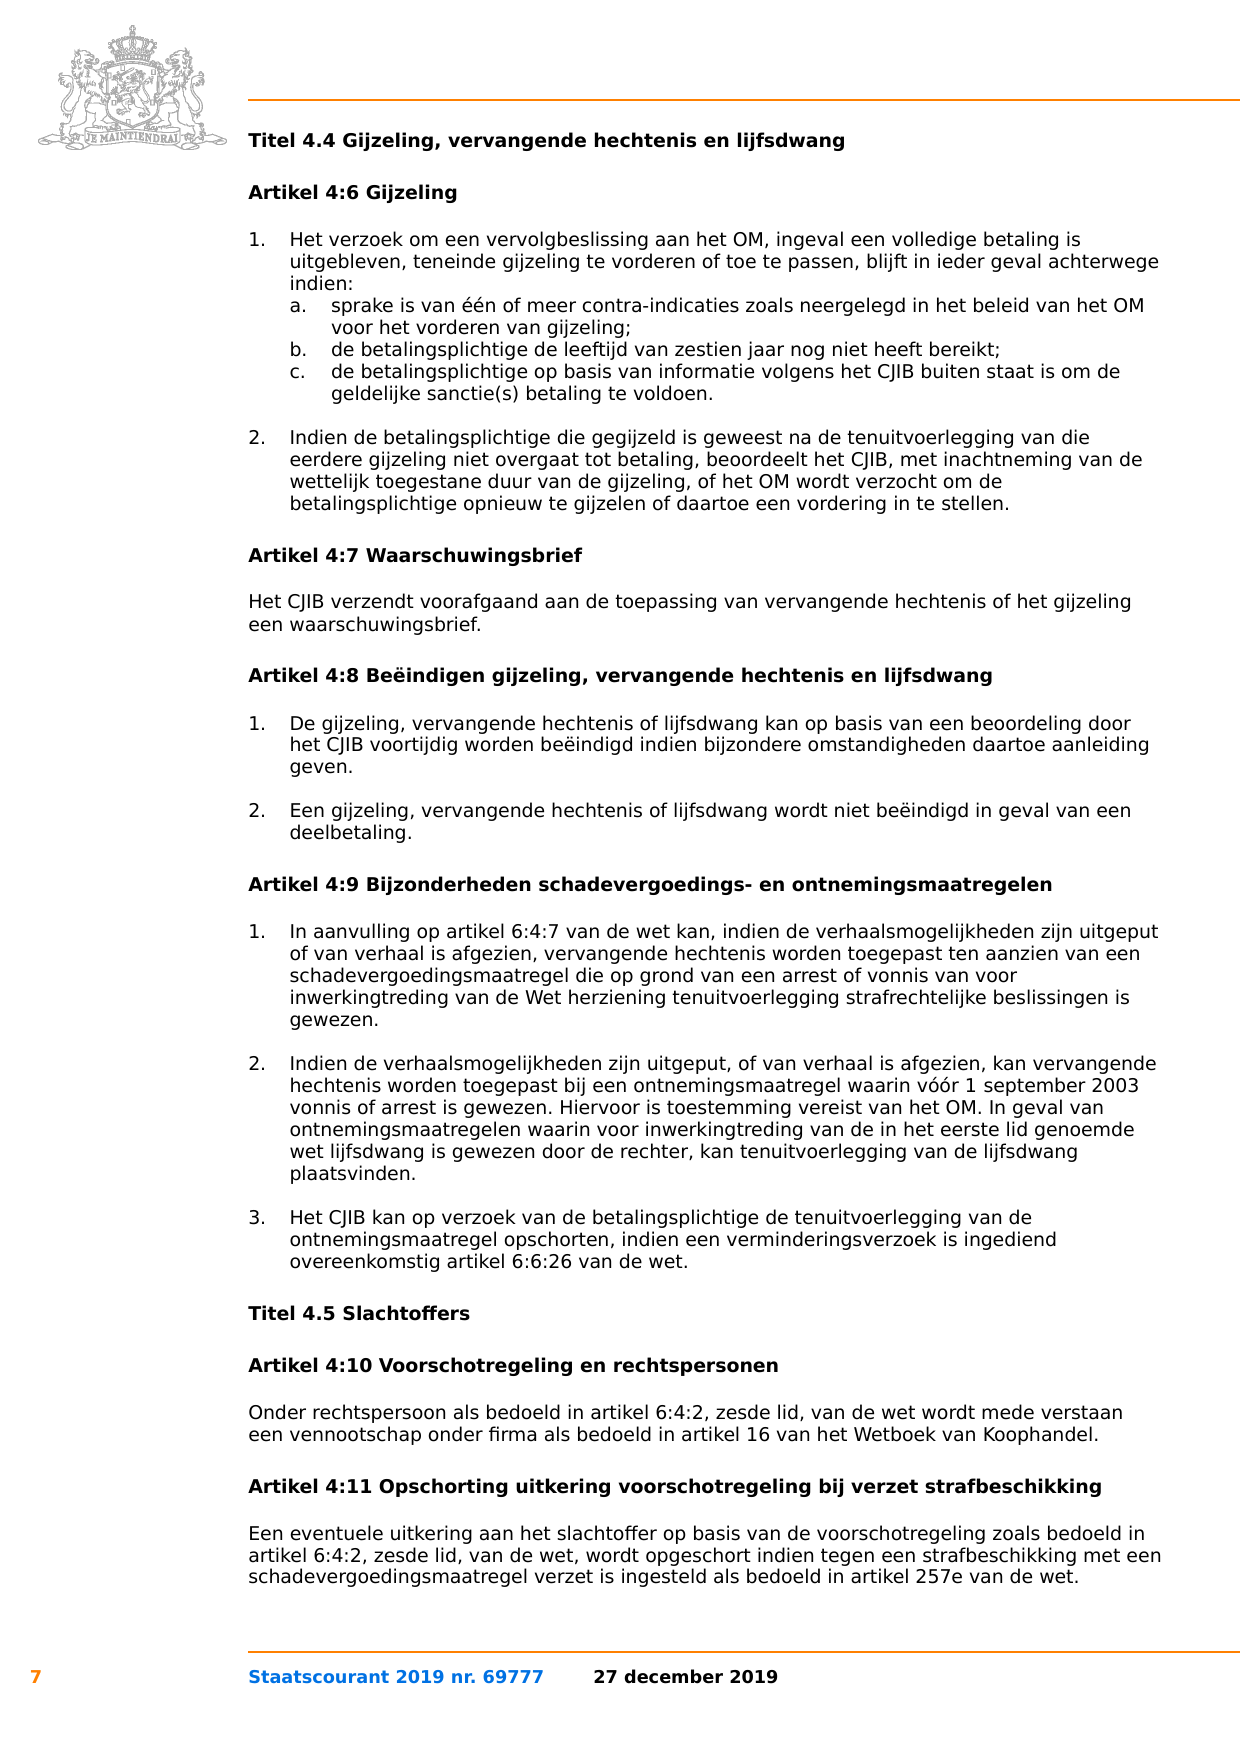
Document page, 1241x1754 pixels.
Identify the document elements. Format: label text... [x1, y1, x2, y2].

subtitle Artikel 4:6 Gijzeling [248, 182, 1163, 204]
text 1. De gijzeling, vervangende hechtenis of lijfsdwang kan op basis van een beoordeling door het CJIB voortijdig worden beëindigd indien bijzondere omstandigheden daartoe aanleiding geven. [248, 712, 1163, 778]
text Het CJIB verzendt voorafgaand aan de toepassing van vervangende hechtenis of het gijzeling een waarschuwingsbrief. [248, 591, 1163, 635]
subtitle Titel 4.4 Gijzeling, vervangende hechtenis en lijfsdwang [248, 130, 1163, 152]
text Onder rechtspersoon als bedoeld in artikel 6:4:2, zesde lid, van de wet wordt mede verstaan een vennootschap onder firma als bedoeld in artikel 16 van het Wetboek van Koophandel. [248, 1402, 1163, 1446]
text c. de betalingsplichtige op basis van informatie volgens het CJIB buiten staat is om de geldelijke sanctie(s) betaling te voldoen. [289, 361, 1163, 405]
text b. de betalingsplichtige de leeftijd van zestien jaar nog niet heeft bereikt; [289, 339, 1163, 361]
text a. sprake is van één of meer contra-indicaties zoals neergelegd in het beleid van het OM voor het vorderen van gijzeling; [289, 295, 1163, 339]
text 3. Het CJIB kan op verzoek van de betalingsplichtige de tenuitvoerlegging van de ontnemingsmaatregel opschorten, indien een verminderingsverzoek is ingediend overeenkomstig artikel 6:6:26 van de wet. [248, 1207, 1163, 1273]
subtitle Artikel 4:10 Voorschotregeling en rechtspersonen [248, 1354, 1163, 1377]
text 2. Indien de betalingsplichtige die gegijzeld is geweest na de tenuitvoerlegging van die eerdere gijzeling niet overgaat tot betaling, beoordeelt het CJIB, met inachtneming van de wettelijk toegestane duur van de gijzeling, of het OM wordt verzocht om de betalingsplichtige opnieuw te gijzelen of daartoe een vordering in te stellen. [248, 427, 1163, 514]
text Een eventuele uitkering aan het slachtoffer op basis van de voorschotregeling zoals bedoeld in artikel 6:4:2, zesde lid, van de wet, wordt opgeschort indien tegen een strafbeschikking met een schadevergoedingsmaatregel verzet is ingesteld als bedoeld in artikel 257e van de wet. [248, 1522, 1163, 1588]
subtitle Artikel 4:9 Bijzonderheden schadevergoedings- en ontnemingsmaatregelen [248, 874, 1163, 896]
subtitle Artikel 4:7 Waarschuwingsbrief [248, 544, 1163, 566]
text 1. Het verzoek om een vervolgbeslissing aan het OM, ingeval een volledige betaling is uitgebleven, teneinde gijzeling te vorderen of toe te passen, blijft in ieder geval achterwege indien: [248, 229, 1163, 295]
text 2. Een gijzeling, vervangende hechtenis of lijfsdwang wordt niet beëindigd in geval van een deelbetaling. [248, 800, 1163, 844]
picture [38, 25, 227, 150]
text 1. In aanvulling op artikel 6:4:7 van de wet kan, indien de verhaalsmogelijkheden zijn uitgeput of van verhaal is afgezien, vervangende hechtenis worden toegepast ten aanzien van een schadevergoedingsmaatregel die op grond van een arrest of vonnis van voor inwerkingtreding van de Wet herziening tenuitvoerlegging strafrechtelijke beslissingen is gewezen. [248, 921, 1163, 1031]
subtitle Artikel 4:8 Beëindigen gijzeling, vervangende hechtenis en lijfsdwang [248, 665, 1163, 687]
subtitle Titel 4.5 Slachtoffers [248, 1303, 1163, 1324]
text 2. Indien de verhaalsmogelijkheden zijn uitgeput, of van verhaal is afgezien, kan vervangende hechtenis worden toegepast bij een ontnemingsmaatregel waarin vóór 1 september 2003 vonnis of arrest is gewezen. Hiervoor is toestemming vereist van het OM. In geval van ontnemingsmaatregelen waarin voor inwerkingtreding van de in het eerste lid genoemde wet lijfsdwang is gewezen door de rechter, kan tenuitvoerlegging van de lijfsdwang plaatsvinden. [248, 1053, 1163, 1185]
subtitle Artikel 4:11 Opschorting uitkering voorschotregeling bij verzet strafbeschikking [248, 1476, 1163, 1497]
